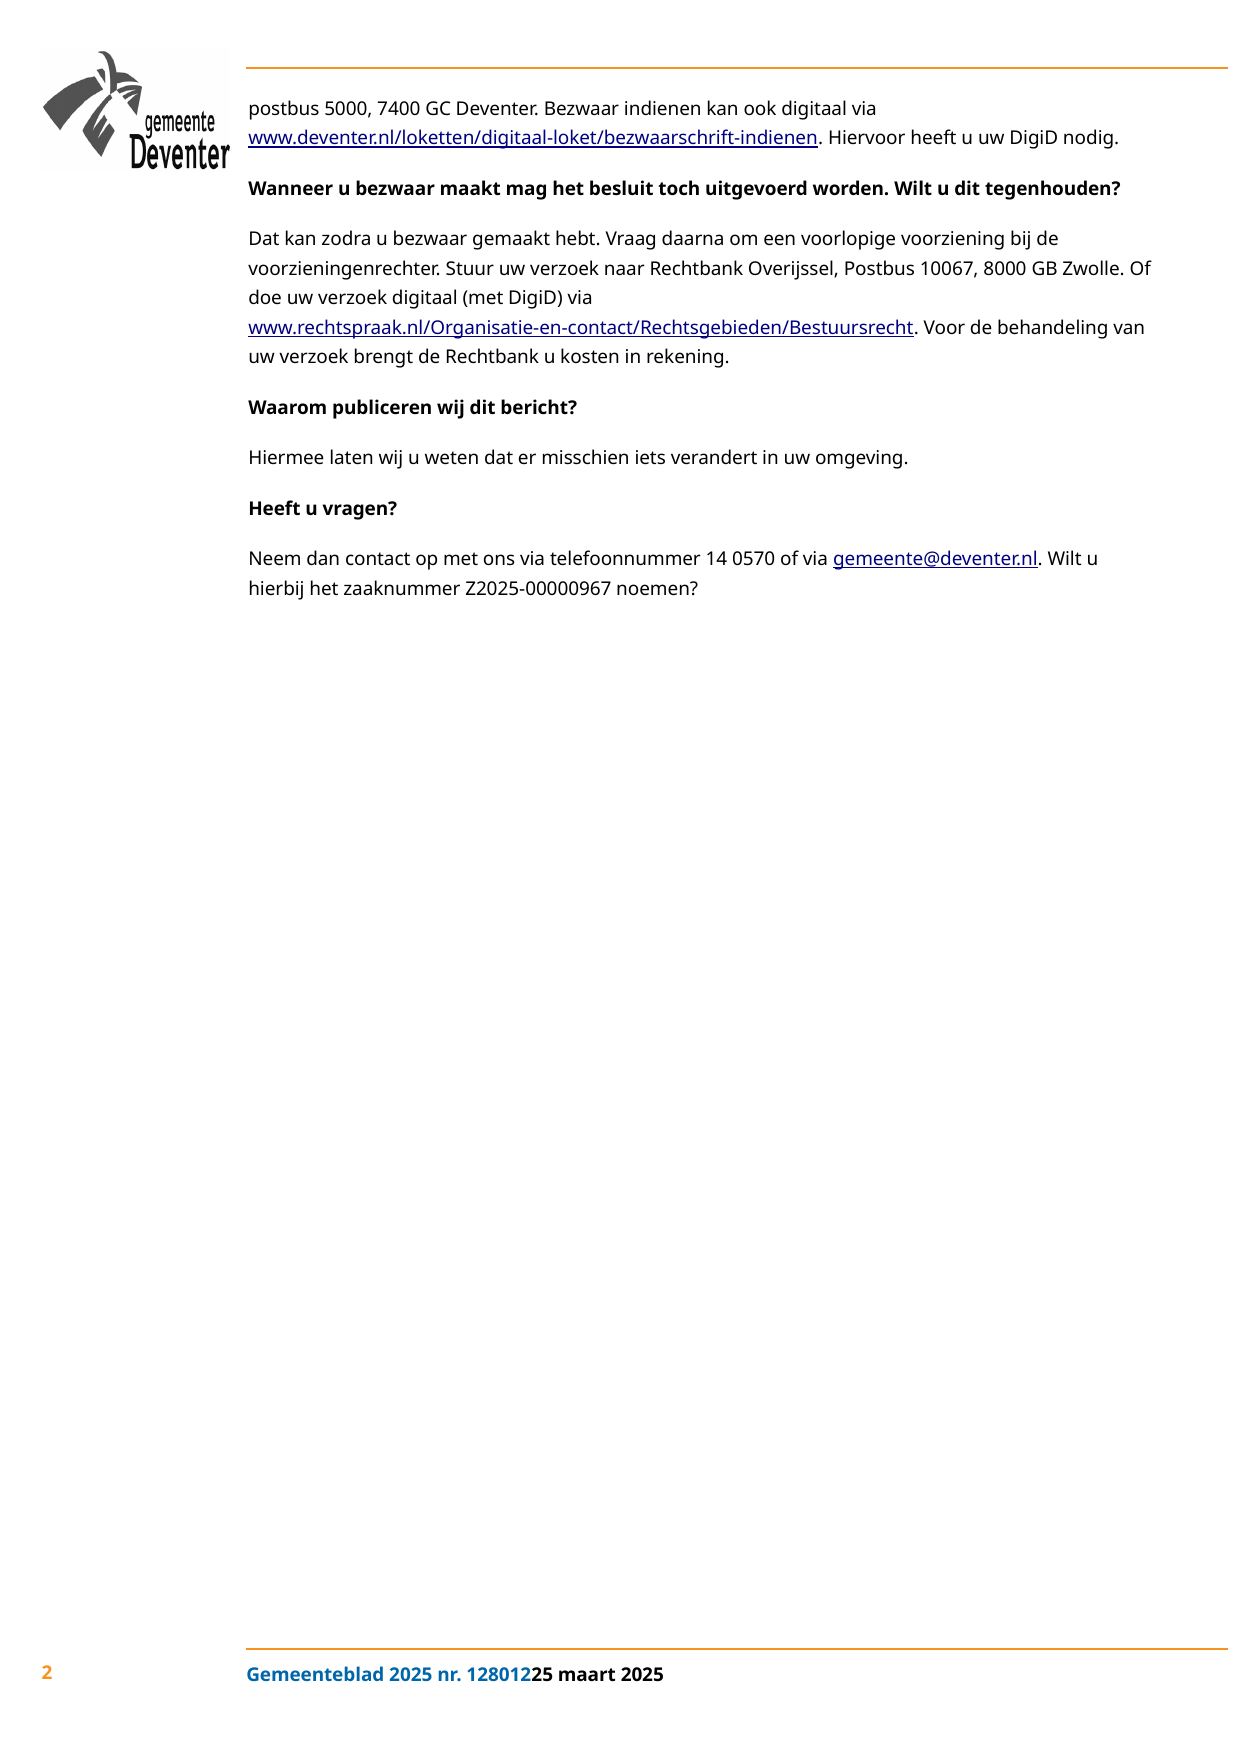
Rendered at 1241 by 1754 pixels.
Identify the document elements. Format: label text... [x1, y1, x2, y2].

text Waarom publiceren wij dit bericht? [248, 394, 1152, 420]
text Heeft u vragen? [248, 495, 1152, 521]
text Hiermee laten wij u weten dat er misschien iets verandert in uw omgeving. [248, 444, 1152, 470]
picture [41, 47, 231, 172]
text postbus 5000, 7400 GC Deventer. Bezwaar indienen kan ook digitaal via www.deventer.nl/loketten/digitaal-loket/bezwaarschrift-indienen. Hiervoor heeft u uw DigiD nodig. [248, 95, 1152, 150]
text Neem dan contact op met ons via telefoonnummer 14 0570 of via gemeente@deventer.nl. Wilt u hierbij het zaaknummer Z2025-00000967 noemen? [248, 545, 1152, 601]
text Wanneer u bezwaar maakt mag het besluit toch uitgevoerd worden. Wilt u dit tegenhouden? [248, 175, 1152, 201]
text Dat kan zodra u bezwaar gemaakt hebt. Vraag daarna om een voorlopige voorziening bij de voorzieningenrechter. Stuur uw verzoek naar Rechtbank Overijssel, Postbus 10067, 8000 GB Zwolle. Of doe uw verzoek digitaal (met DigiD) via www.rechtspraak.nl/Organisatie-en-contact/Rechtsgebieden/Bestuursrecht. Voor de behandeling van uw verzoek brengt de Rechtbank u kosten in rekening. [248, 225, 1152, 369]
